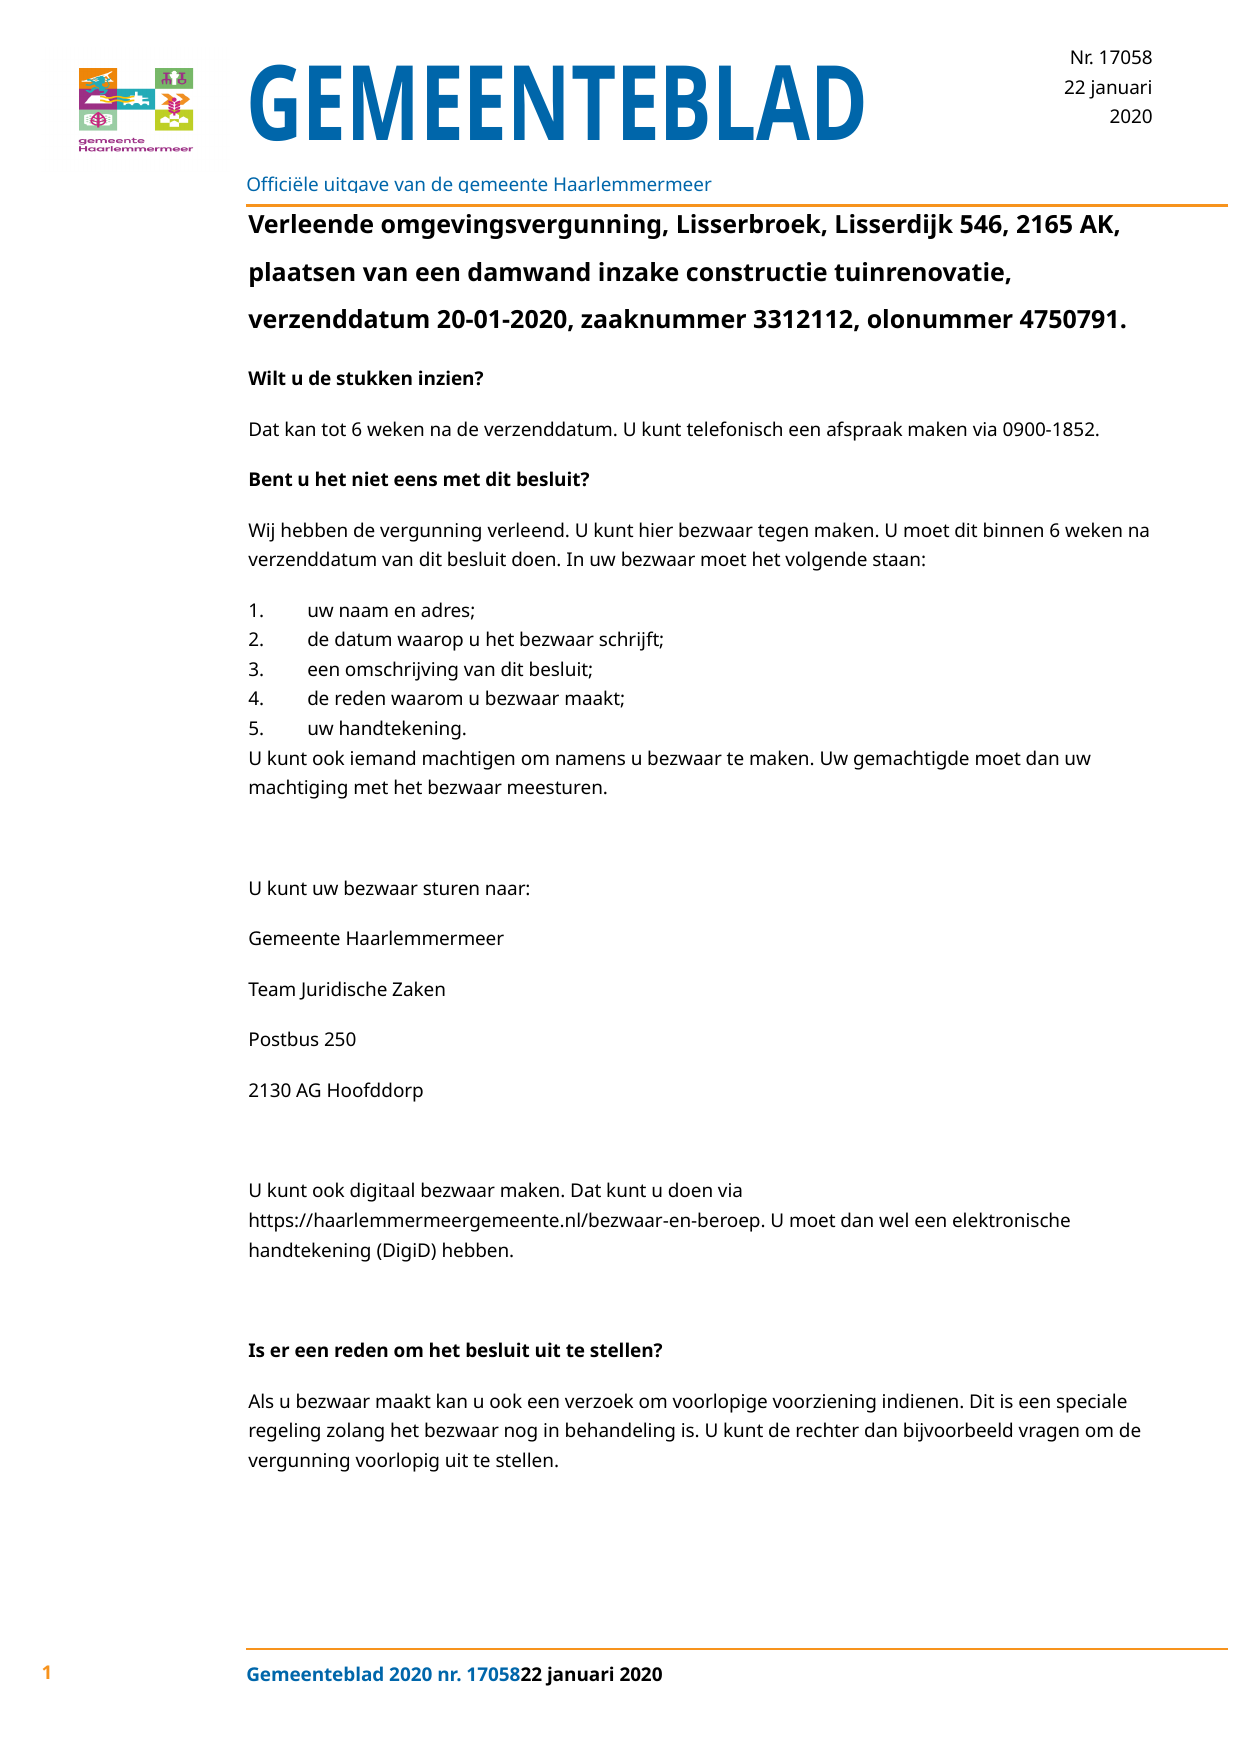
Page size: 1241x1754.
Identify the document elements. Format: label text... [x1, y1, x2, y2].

text Bent u het niet eens met dit besluit? [248, 466, 1152, 492]
text U kunt ook digitaal bezwaar maken. Dat kunt u doen via https://haarlemmermeergemeente.nl/bezwaar-en-beroep. U moet dan wel een elektronische handtekening (DigiD) hebben. [248, 1178, 1152, 1262]
text Is er een reden om het besluit uit te stellen? [248, 1338, 1152, 1363]
text Wij hebben de vergunning verleend. U kunt hier bezwaar tegen maken. U moet dit binnen 6 weken na verzenddatum van dit besluit doen. In uw bezwaar moet het volgende staan: [248, 517, 1152, 572]
text Verleende omgevingsvergunning, Lisserbroek, Lisserdijk 546, 2165 AK, plaatsen van een damwand inzake constructie tuinrenovatie, verzenddatum 20-01-2020, zaaknummer 3312112, olonummer 4750791. [248, 207, 1152, 336]
list een omschrijving van dit besluit; [248, 656, 1152, 682]
list uw naam en adres; [248, 597, 1152, 622]
list uw handtekening. [248, 715, 1152, 741]
text Postbus 250 [248, 1026, 1152, 1052]
text Dat kan tot 6 weken na de verzenddatum. U kunt telefonisch een afspraak maken via 0900-1852. [248, 416, 1152, 442]
text Wilt u de stukken inzien? [248, 366, 1152, 391]
text U kunt uw bezwaar sturen naar: [248, 875, 1152, 901]
list de reden waarom u bezwaar maakt; [248, 686, 1152, 711]
text 2130 AG Hoofddorp [248, 1077, 1152, 1102]
text Als u bezwaar maakt kan u ook een verzoek om voorlopige voorziening indienen. Dit is een speciale regeling zolang het bezwaar nog in behandeling is. U kunt de rechter dan bijvoorbeeld vragen om de vergunning voorlopig uit te stellen. [248, 1388, 1152, 1473]
picture [41, 47, 231, 172]
text Team Juridische Zaken [248, 976, 1152, 1002]
list de datum waarop u het bezwaar schrijft; [248, 626, 1152, 652]
text Gemeente Haarlemmermeer [248, 926, 1152, 951]
text U kunt ook iemand machtigen om namens u bezwaar te maken. Uw gemachtigde moet dan uw machtiging met het bezwaar meesturen. [248, 745, 1152, 800]
